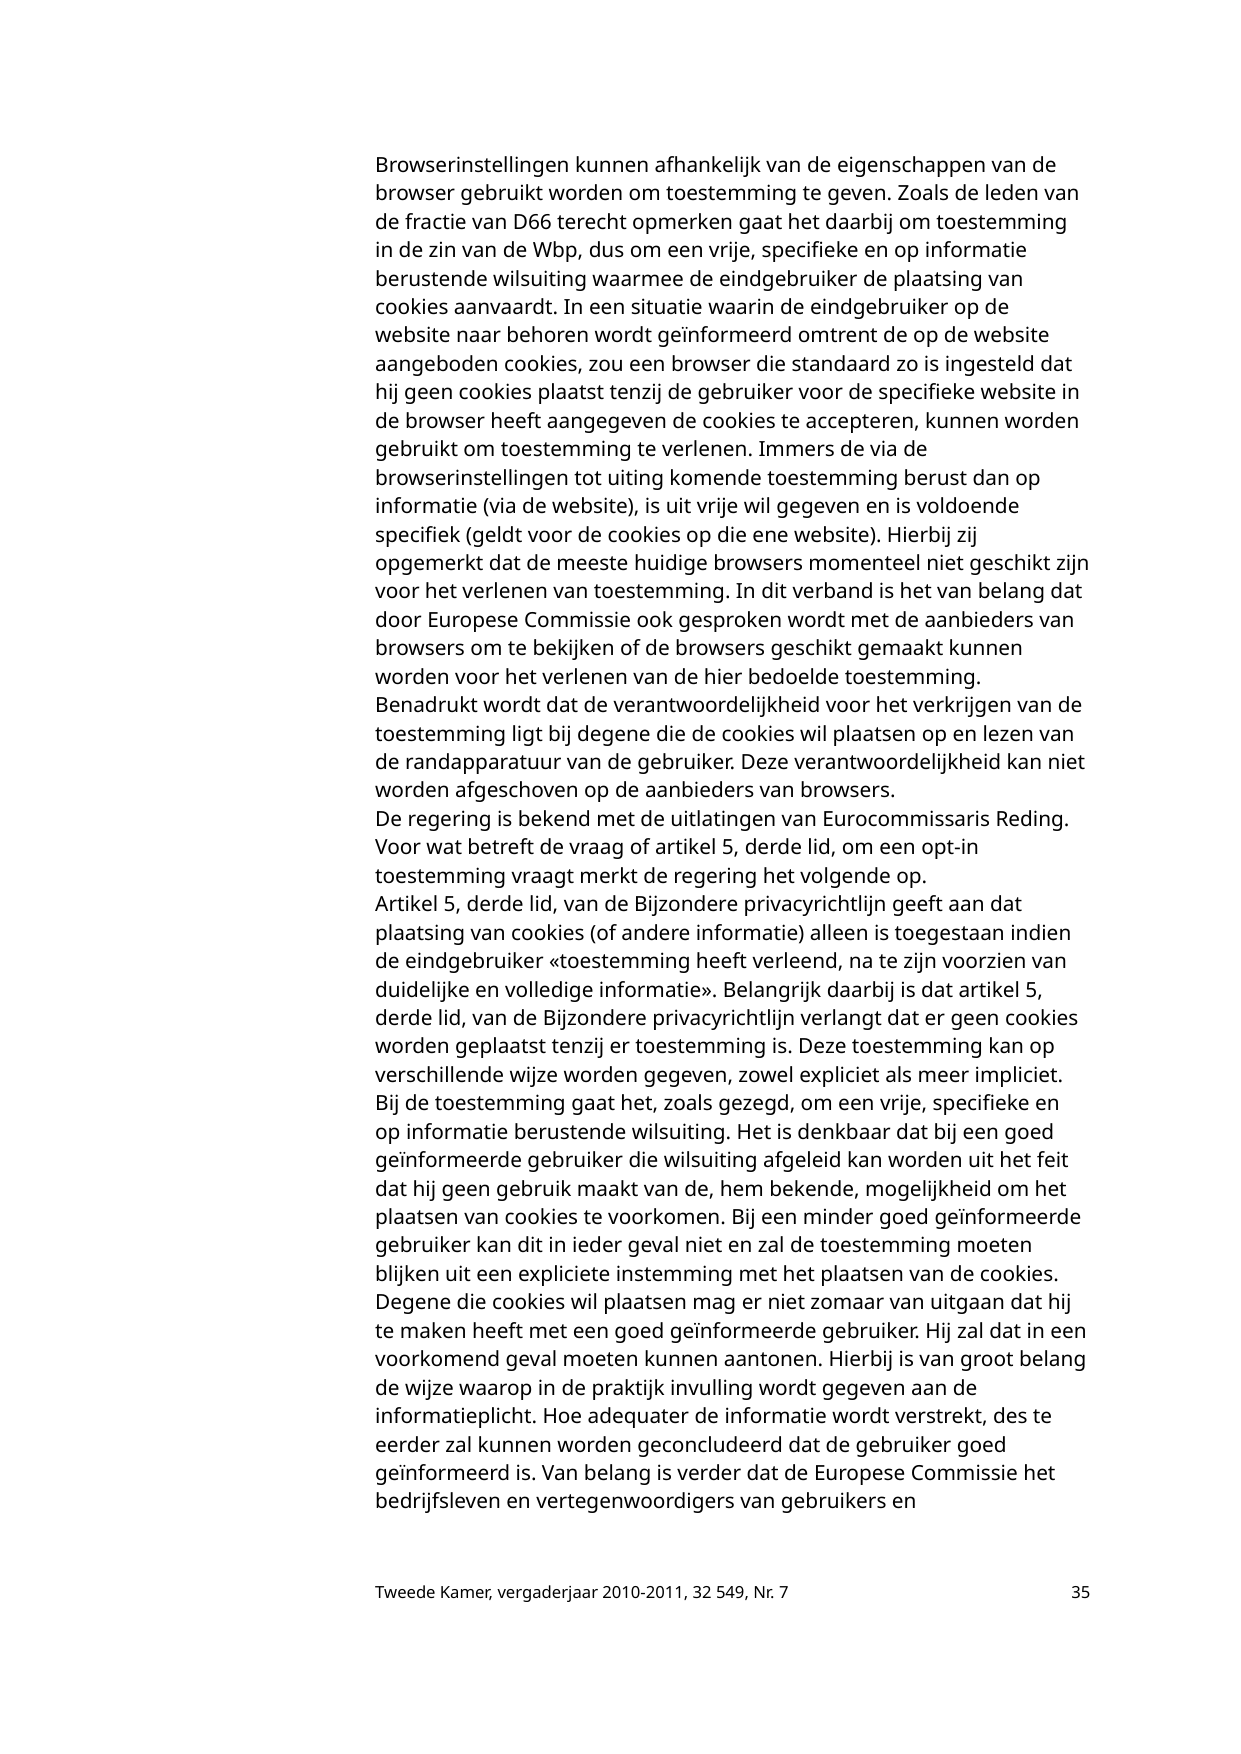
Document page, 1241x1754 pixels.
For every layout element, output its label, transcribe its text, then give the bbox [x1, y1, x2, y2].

text Browserinstellingen kunnen afhankelijk van de eigenschappen van de browser gebruikt worden om toestemming te geven. Zoals de leden van de fractie van D66 terecht opmerken gaat het daarbij om toestemming in de zin van de Wbp, dus om een vrije, specifieke en op informatie berustende wilsuiting waarmee de eindgebruiker de plaatsing van cookies aanvaardt. In een situatie waarin de eindgebruiker op de website naar behoren wordt geïnformeerd omtrent de op de website aangeboden cookies, zou een browser die standaard zo is ingesteld dat hij geen cookies plaatst tenzij de gebruiker voor de specifieke website in de browser heeft aangegeven de cookies te accepteren, kunnen worden gebruikt om toestemming te verlenen. Immers de via de browserinstellingen tot uiting komende toestemming berust dan op informatie (via de website), is uit vrije wil gegeven en is voldoende specifiek (geldt voor de cookies op die ene website). Hierbij zij opgemerkt dat de meeste huidige browsers momenteel niet geschikt zijn voor het verlenen van toestemming. In dit verband is het van belang dat door Europese Commissie ook gesproken wordt met de aanbieders van browsers om te bekijken of de browsers geschikt gemaakt kunnen worden voor het verlenen van de hier bedoelde toestemming. Benadrukt wordt dat de verantwoordelijkheid voor het verkrijgen van de toestemming ligt bij degene die de cookies wil plaatsen op en lezen van de randapparatuur van de gebruiker. Deze verantwoordelijkheid kan niet worden afgeschoven op de aanbieders van browsers. [375, 150, 1090, 804]
text Artikel 5, derde lid, van de Bijzondere privacyrichtlijn geeft aan dat plaatsing van cookies (of andere informatie) alleen is toegestaan indien de eindgebruiker «toestemming heeft verleend, na te zijn voorzien van duidelijke en volledige informatie». Belangrijk daarbij is dat artikel 5, derde lid, van de Bijzondere privacyrichtlijn verlangt dat er geen cookies worden geplaatst tenzij er toestemming is. Deze toestemming kan op verschillende wijze worden gegeven, zowel expliciet als meer impliciet. Bij de toestemming gaat het, zoals gezegd, om een vrije, specifieke en op informatie berustende wilsuiting. Het is denkbaar dat bij een goed geïnformeerde gebruiker die wilsuiting afgeleid kan worden uit het feit dat hij geen gebruik maakt van de, hem bekende, mogelijkheid om het plaatsen van cookies te voorkomen. Bij een minder goed geïnformeerde gebruiker kan dit in ieder geval niet en zal de toestemming moeten blijken uit een expliciete instemming met het plaatsen van de cookies. Degene die cookies wil plaatsen mag er niet zomaar van uitgaan dat hij te maken heeft met een goed geïnformeerde gebruiker. Hij zal dat in een voorkomend geval moeten kunnen aantonen. Hierbij is van groot belang de wijze waarop in de praktijk invulling wordt gegeven aan de informatieplicht. Hoe adequater de informatie wordt verstrekt, des te eerder zal kunnen worden geconcludeerd dat de gebruiker goed geïnformeerd is. Van belang is verder dat de Europese Commissie het bedrijfsleven en vertegenwoordigers van gebruikers en [375, 889, 1090, 1515]
text De regering is bekend met de uitlatingen van Eurocommissaris Reding. Voor wat betreft de vraag of artikel 5, derde lid, om een opt-in toestemming vraagt merkt de regering het volgende op. [375, 804, 1090, 889]
